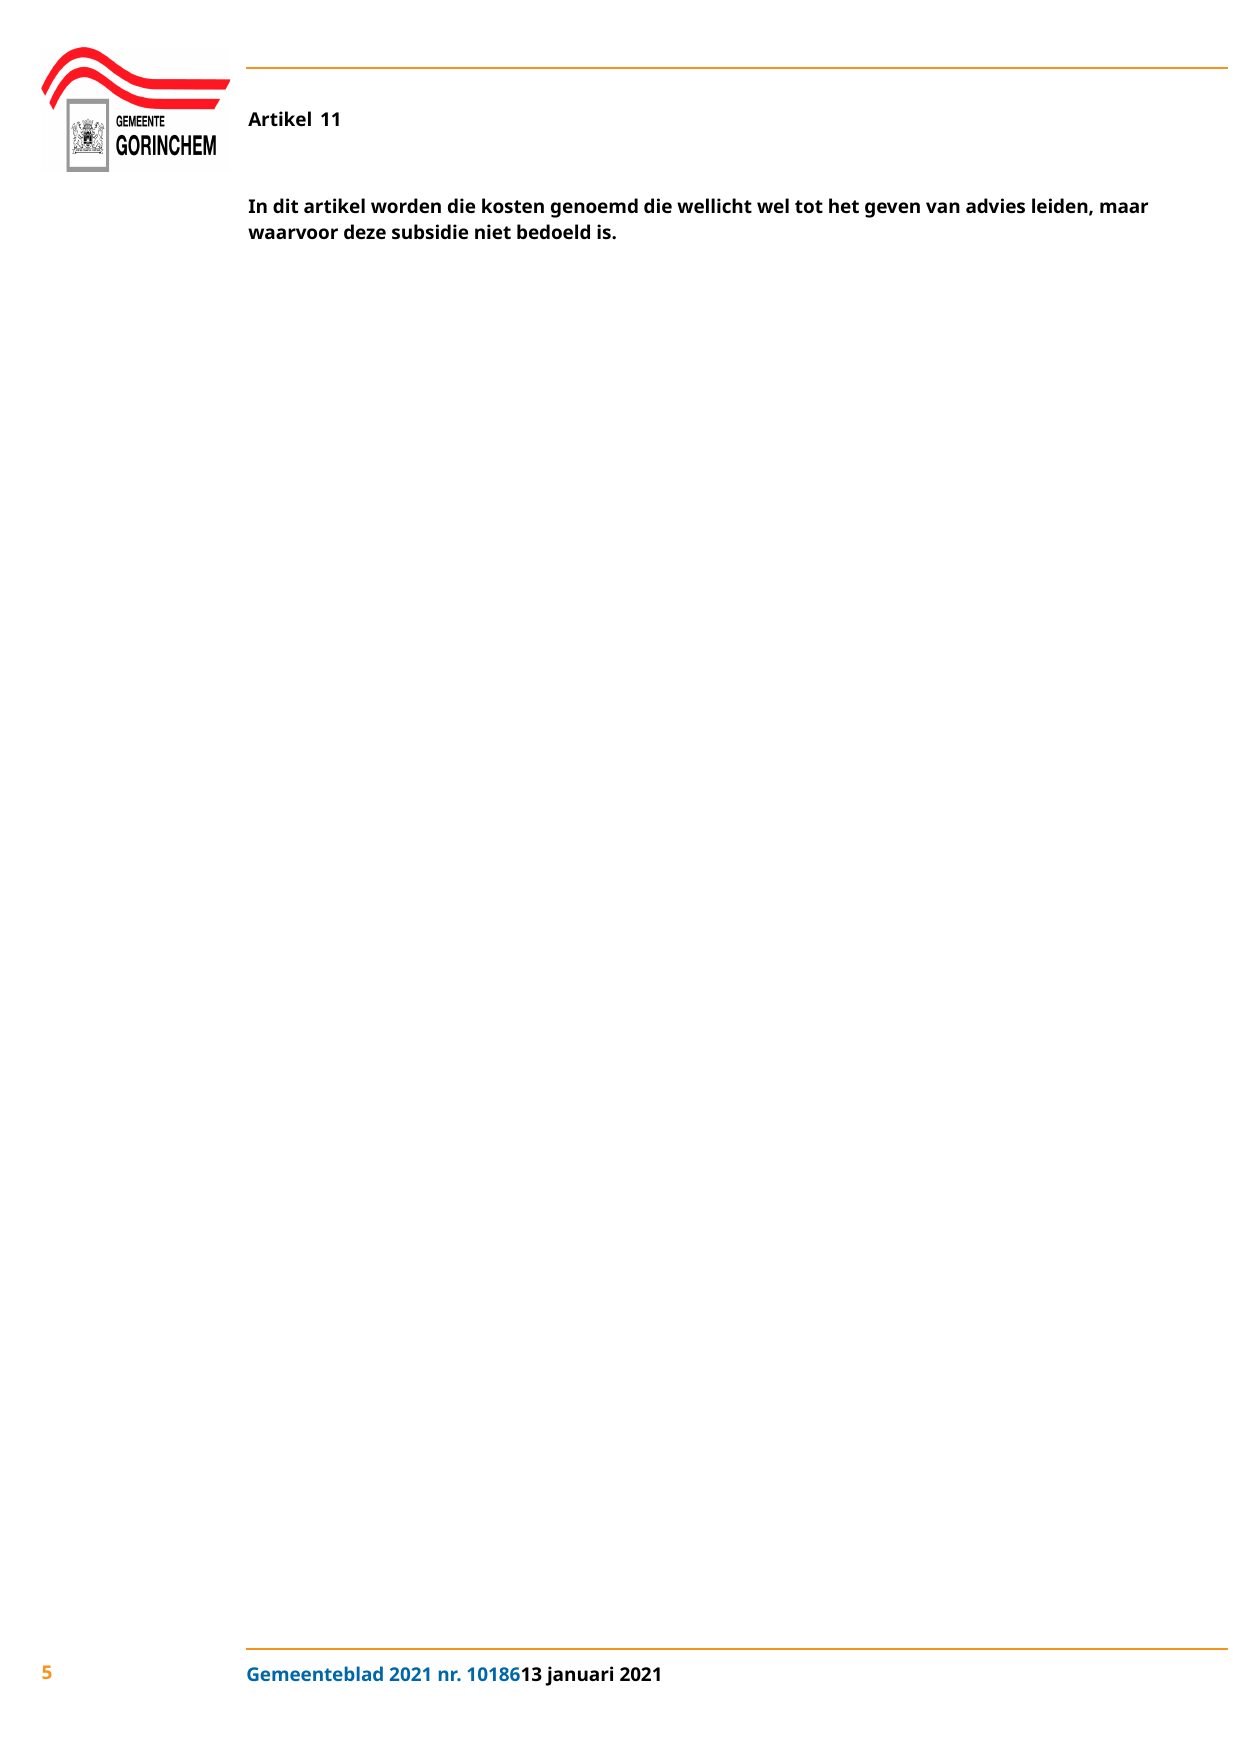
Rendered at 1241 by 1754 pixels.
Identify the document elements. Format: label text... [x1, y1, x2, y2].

text Artikel 11 [248, 95, 1152, 134]
picture [41, 47, 231, 172]
text In dit artikel worden die kosten genoemd die wellicht wel tot het geven van advies leiden, maar waarvoor deze subsidie niet bedoeld is. [248, 193, 1152, 245]
